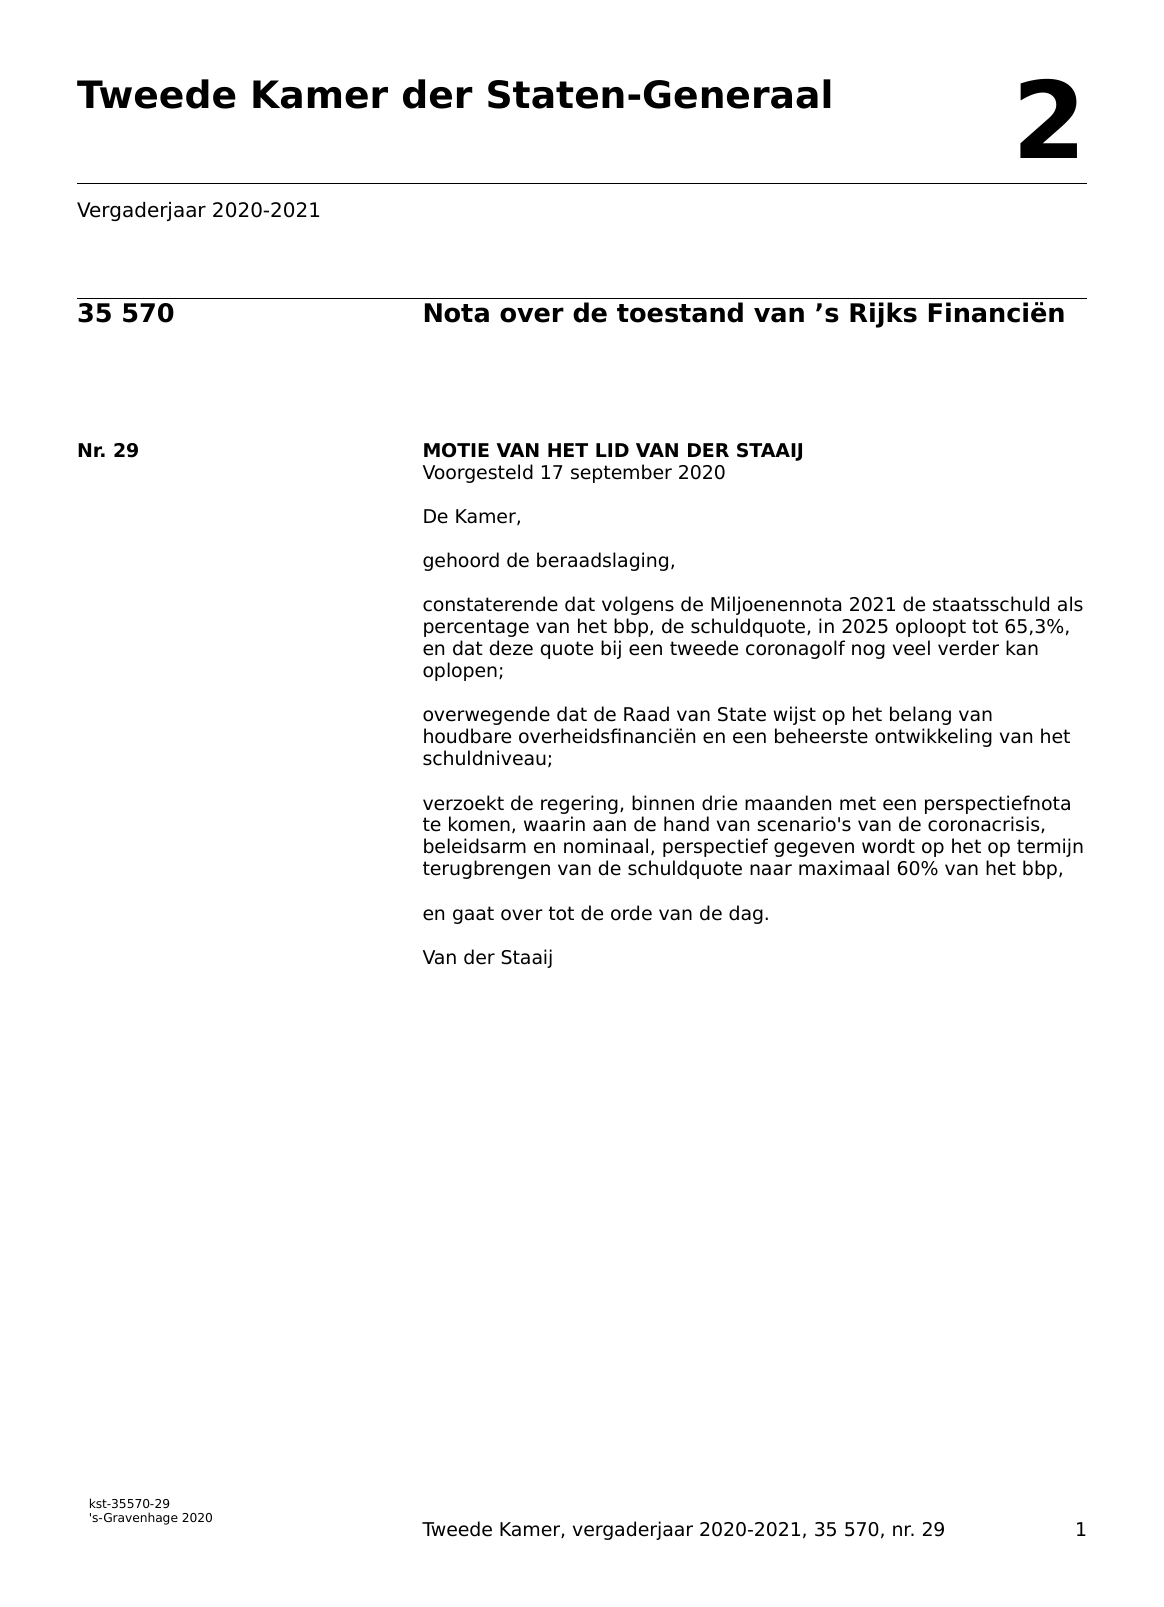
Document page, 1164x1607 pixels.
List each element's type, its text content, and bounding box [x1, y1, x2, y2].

subtitle 35 570 Nota over de toestand van ’s Rijks Financiën [77, 299, 1087, 329]
text kst-35570-29 [88, 1497, 323, 1511]
text en gaat over tot de orde van de dag. [422, 902, 1087, 924]
text De Kamer, [422, 506, 1087, 528]
text verzoekt de regering, binnen drie maanden met een perspectiefnota te komen, waarin aan de hand van scenario's van de coronacrisis, beleidsarm en nominaal, perspectief gegeven wordt op het op termijn terugbrengen van de schuldquote naar maximaal 60% van het bbp, [422, 792, 1087, 880]
table_cell Vergaderjaar 2020-2021 [77, 184, 1087, 298]
text gehoord de beraadslaging, [422, 550, 1087, 572]
text 's-Gravenhage 2020 [88, 1511, 323, 1525]
text Van der Staaij [422, 947, 1087, 969]
table_header Tweede Kamer der Staten-Generaal [77, 59, 886, 183]
table_header 2 [886, 59, 1087, 183]
subtitle Nr. 29 MOTIE VAN HET LID VAN DER STAAIJ [77, 440, 1087, 462]
text constaterende dat volgens de Miljoenennota 2021 de staatsschuld als percentage van het bbp, de schuldquote, in 2025 oploopt tot 65,3%, en dat deze quote bij een tweede coronagolf nog veel verder kan oplopen; [422, 594, 1087, 682]
text Voorgesteld 17 september 2020 [422, 462, 1087, 484]
text overwegende dat de Raad van State wijst op het belang van houdbare overheidsfinanciën en een beheerste ontwikkeling van het schuldniveau; [422, 704, 1087, 770]
